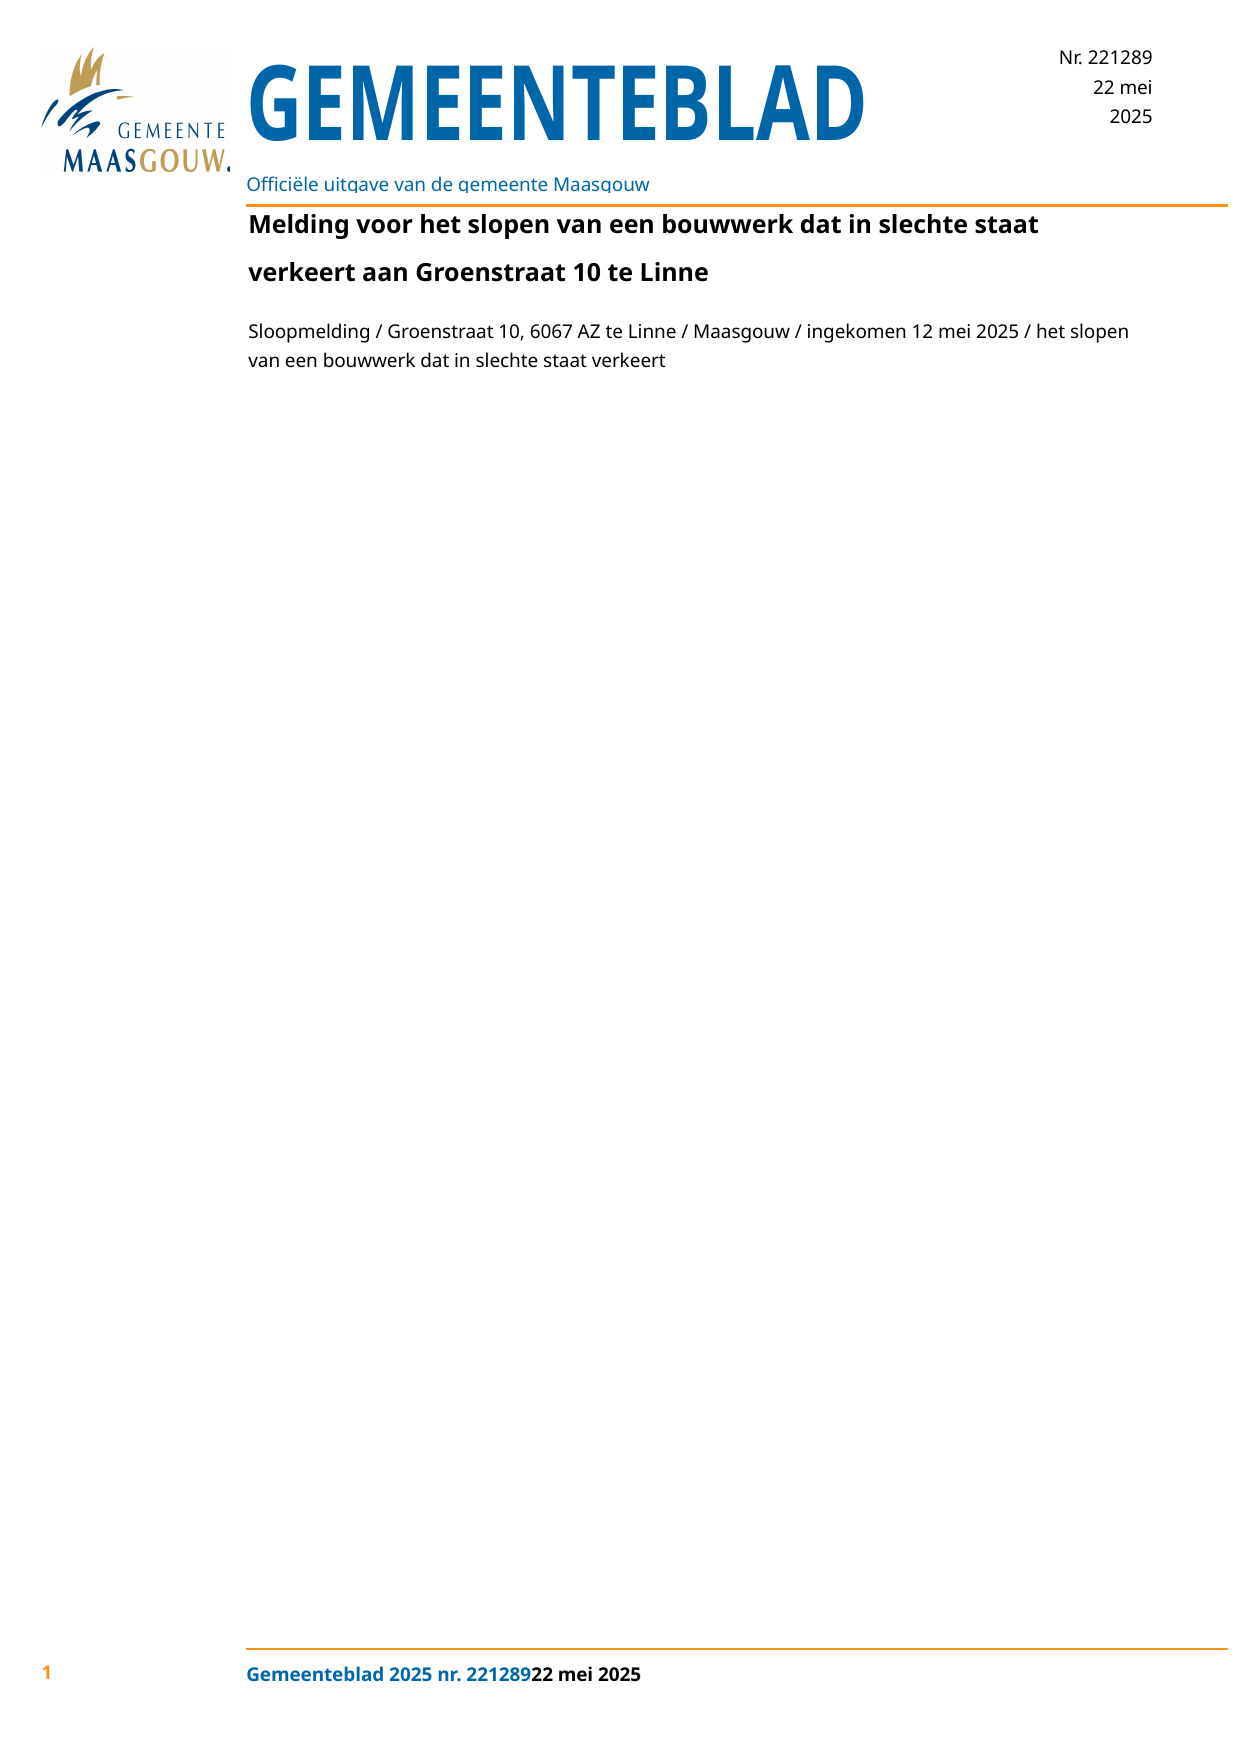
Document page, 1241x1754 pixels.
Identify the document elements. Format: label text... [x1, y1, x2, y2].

text Sloopmelding / Groenstraat 10, 6067 AZ te Linne / Maasgouw / ingekomen 12 mei 2025 / het slopen van een bouwwerk dat in slechte staat verkeert [248, 318, 1152, 373]
text Melding voor het slopen van een bouwwerk dat in slechte staat verkeert aan Groenstraat 10 te Linne [248, 207, 1152, 288]
picture [41, 47, 231, 172]
